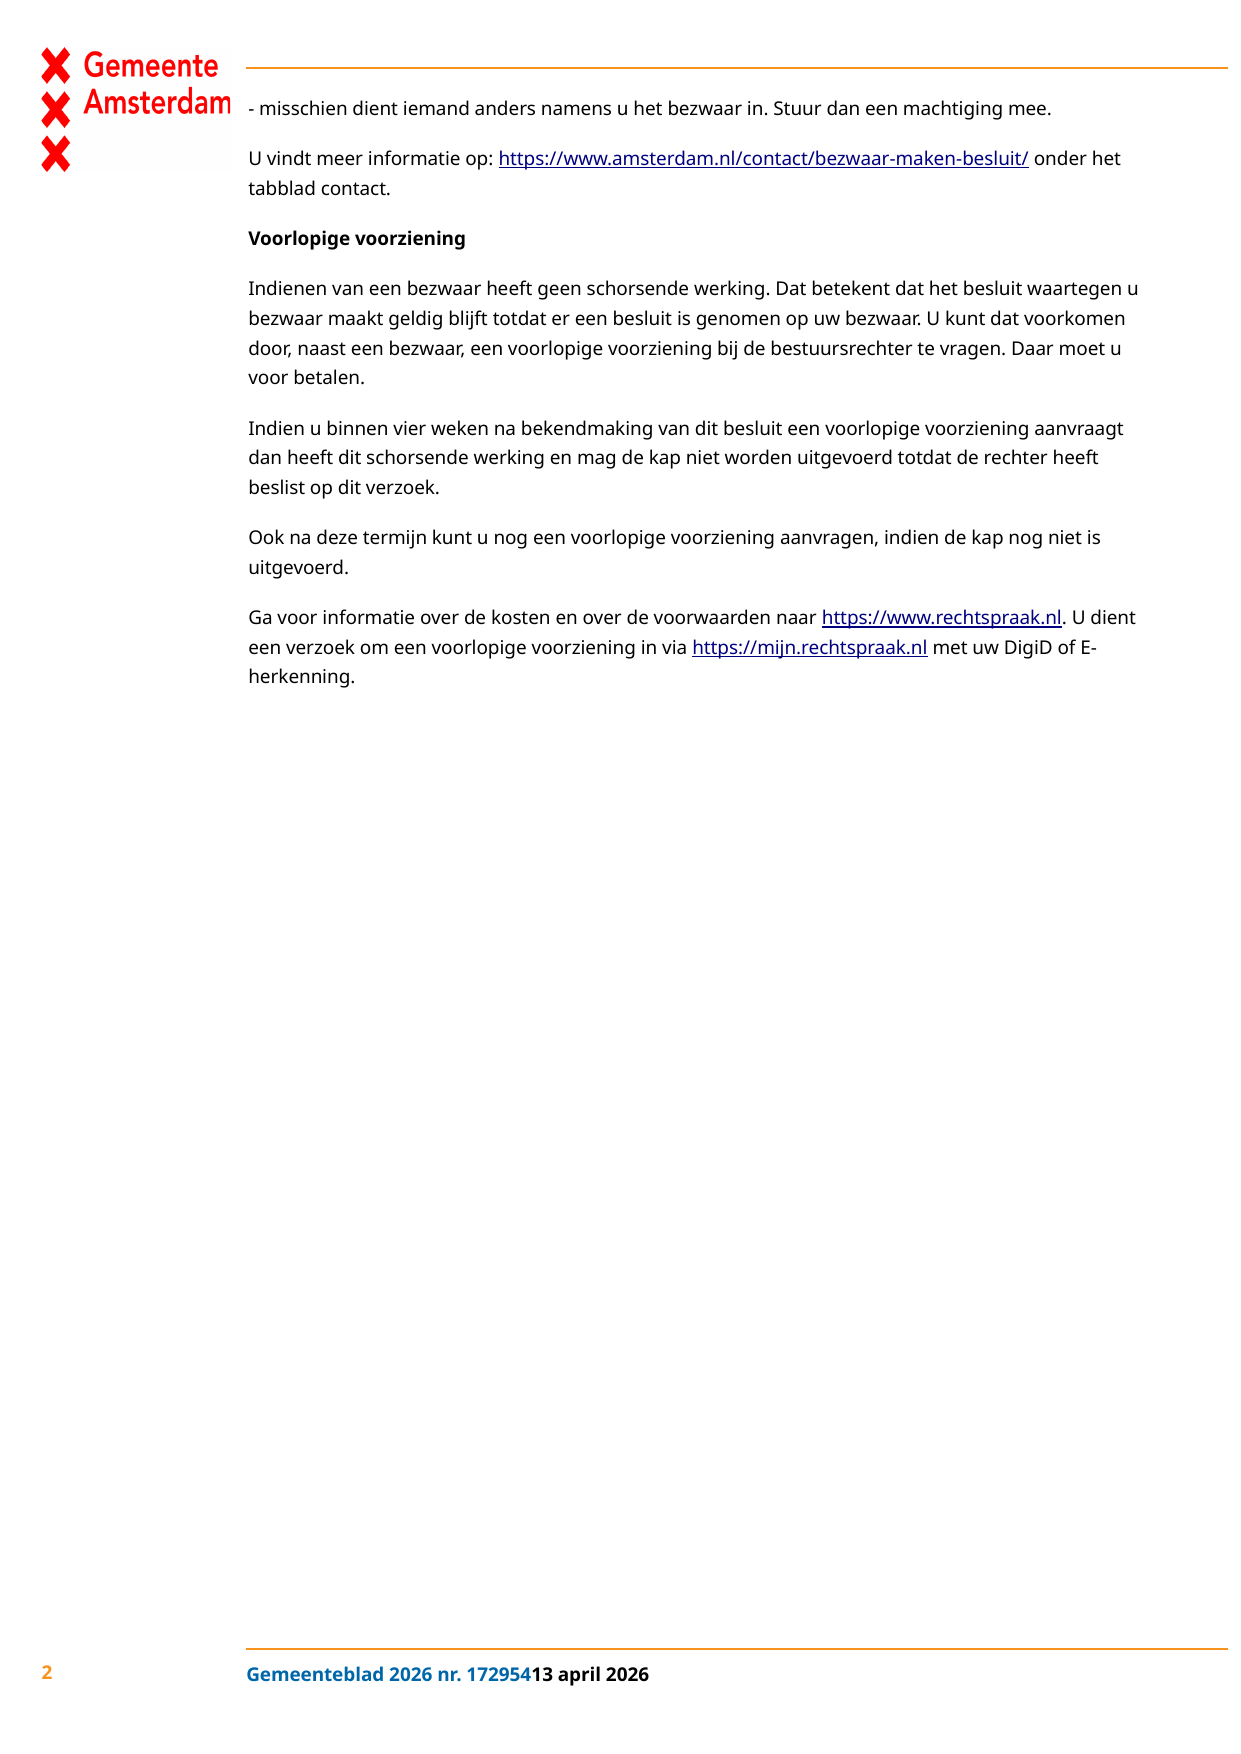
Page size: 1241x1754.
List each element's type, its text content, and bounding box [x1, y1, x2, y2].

text Indien u binnen vier weken na bekendmaking van dit besluit een voorlopige voorziening aanvraagt dan heeft dit schorsende werking en mag de kap niet worden uitgevoerd totdat de rechter heeft beslist op dit verzoek. [248, 415, 1152, 500]
picture [41, 47, 231, 172]
text U vindt meer informatie op: https://www.amsterdam.nl/contact/bezwaar-maken-besluit/ onder het tabblad contact. [248, 145, 1152, 201]
text Ook na deze termijn kunt u nog een voorlopige voorziening aanvragen, indien de kap nog niet is uitgevoerd. [248, 524, 1152, 580]
text Ga voor informatie over de kosten en over de voorwaarden naar https://www.rechtspraak.nl. U dient een verzoek om een voorlopige voorziening in via https://mijn.rechtspraak.nl met uw DigiD of E-herkenning. [248, 604, 1152, 689]
text Voorlopige voorziening [248, 225, 1152, 251]
text Indienen van een bezwaar heeft geen schorsende werking. Dat betekent dat het besluit waartegen u bezwaar maakt geldig blijft totdat er een besluit is genomen op uw bezwaar. U kunt dat voorkomen door, naast een bezwaar, een voorlopige voorziening bij de bestuursrechter te vragen. Daar moet u voor betalen. [248, 276, 1152, 390]
text - misschien dient iemand anders namens u het bezwaar in. Stuur dan een machtiging mee. [248, 95, 1152, 121]
